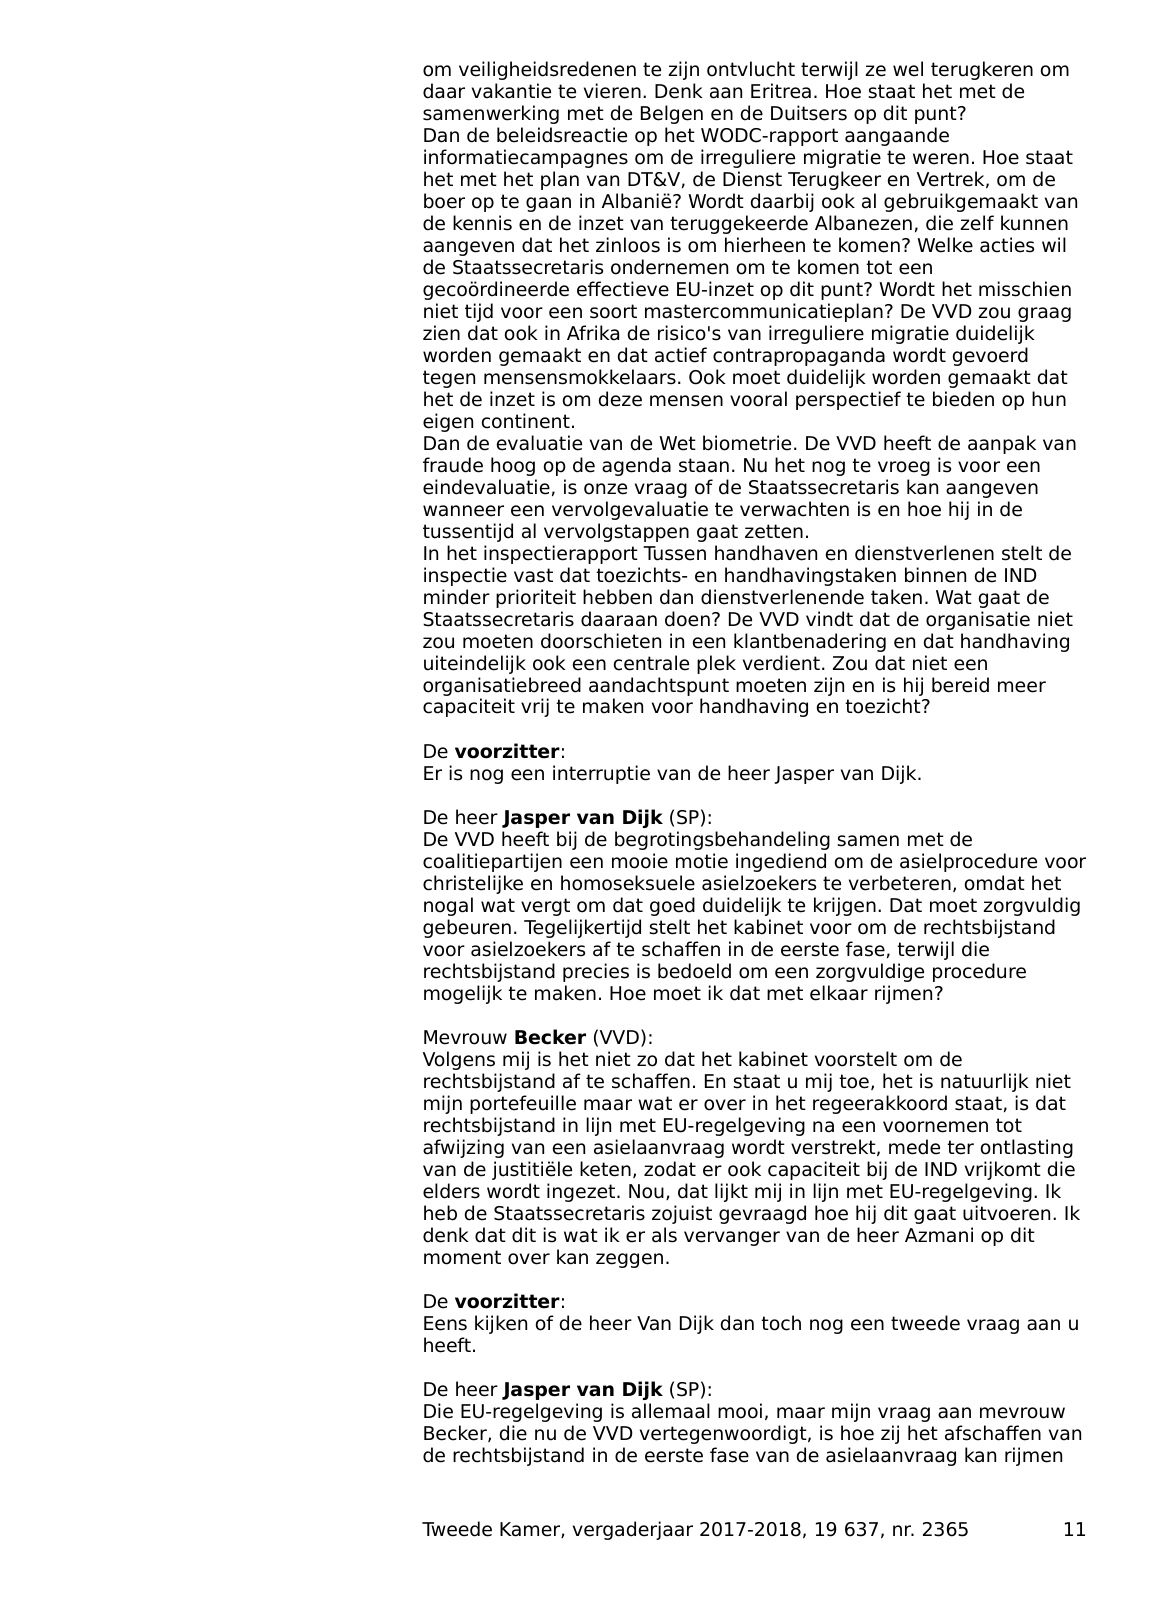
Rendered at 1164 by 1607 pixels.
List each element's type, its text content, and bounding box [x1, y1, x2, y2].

text om veiligheidsredenen te zijn ontvlucht terwijl ze wel terugkeren om daar vakantie te vieren. Denk aan Eritrea. Hoe staat het met de samenwerking met de Belgen en de Duitsers op dit punt? [422, 59, 1087, 125]
text De voorzitter: [422, 741, 1087, 763]
text In het inspectierapport Tussen handhaven en dienstverlenen stelt de inspectie vast dat toezichts- en handhavingstaken binnen de IND minder prioriteit hebben dan dienstverlenende taken. Wat gaat de Staatssecretaris daaraan doen? De VVD vindt dat de organisatie niet zou moeten doorschieten in een klantbenadering en dat handhaving uiteindelijk ook een centrale plek verdient. Zou dat niet een organisatiebreed aandachtspunt moeten zijn en is hij bereid meer capaciteit vrij te maken voor handhaving en toezicht? [422, 543, 1087, 718]
text De VVD heeft bij de begrotingsbehandeling samen met de coalitiepartijen een mooie motie ingediend om de asielprocedure voor christelijke en homoseksuele asielzoekers te verbeteren, omdat het nogal wat vergt om dat goed duidelijk te krijgen. Dat moet zorgvuldig gebeuren. Tegelijkertijd stelt het kabinet voor om de rechtsbijstand voor asielzoekers af te schaffen in de eerste fase, terwijl die rechtsbijstand precies is bedoeld om een zorgvuldige procedure mogelijk te maken. Hoe moet ik dat met elkaar rijmen? [422, 829, 1087, 1004]
text Volgens mij is het niet zo dat het kabinet voorstelt om de rechtsbijstand af te schaffen. En staat u mij toe, het is natuurlijk niet mijn portefeuille maar wat er over in het regeerakkoord staat, is dat rechtsbijstand in lijn met EU-regelgeving na een voornemen tot afwijzing van een asielaanvraag wordt verstrekt, mede ter ontlasting van de justitiële keten, zodat er ook capaciteit bij de IND vrijkomt die elders wordt ingezet. Nou, dat lijkt mij in lijn met EU-regelgeving. Ik heb de Staatssecretaris zojuist gevraagd hoe hij dit gaat uitvoeren. Ik denk dat dit is wat ik er als vervanger van de heer Azmani op dit moment over kan zeggen. [422, 1049, 1087, 1268]
text Eens kijken of de heer Van Dijk dan toch nog een tweede vraag aan u heeft. [422, 1313, 1087, 1357]
text Die EU-regelgeving is allemaal mooi, maar mijn vraag aan mevrouw Becker, die nu de VVD vertegenwoordigt, is hoe zij het afschaffen van de rechtsbijstand in de eerste fase van de asielaanvraag kan rijmen [422, 1401, 1087, 1467]
text De voorzitter: [422, 1291, 1087, 1313]
text Mevrouw Becker (VVD): [422, 1027, 1087, 1049]
text De heer Jasper van Dijk (SP): [422, 807, 1087, 829]
text Dan de evaluatie van de Wet biometrie. De VVD heeft de aanpak van fraude hoog op de agenda staan. Nu het nog te vroeg is voor een eindevaluatie, is onze vraag of de Staatssecretaris kan aangeven wanneer een vervolgevaluatie te verwachten is en hoe hij in de tussentijd al vervolgstappen gaat zetten. [422, 433, 1087, 543]
text De heer Jasper van Dijk (SP): [422, 1379, 1087, 1401]
text Dan de beleidsreactie op het WODC-rapport aangaande informatiecampagnes om de irreguliere migratie te weren. Hoe staat het met het plan van DT&V, de Dienst Terugkeer en Vertrek, om de boer op te gaan in Albanië? Wordt daarbij ook al gebruikgemaakt van de kennis en de inzet van teruggekeerde Albanezen, die zelf kunnen aangeven dat het zinloos is om hierheen te komen? Welke acties wil de Staatssecretaris ondernemen om te komen tot een gecoördineerde effectieve EU-inzet op dit punt? Wordt het misschien niet tijd voor een soort mastercommunicatieplan? De VVD zou graag zien dat ook in Afrika de risico's van irreguliere migratie duidelijk worden gemaakt en dat actief contrapropaganda wordt gevoerd tegen mensensmokkelaars. Ook moet duidelijk worden gemaakt dat het de inzet is om deze mensen vooral perspectief te bieden op hun eigen continent. [422, 125, 1087, 433]
text Er is nog een interruptie van de heer Jasper van Dijk. [422, 763, 1087, 784]
